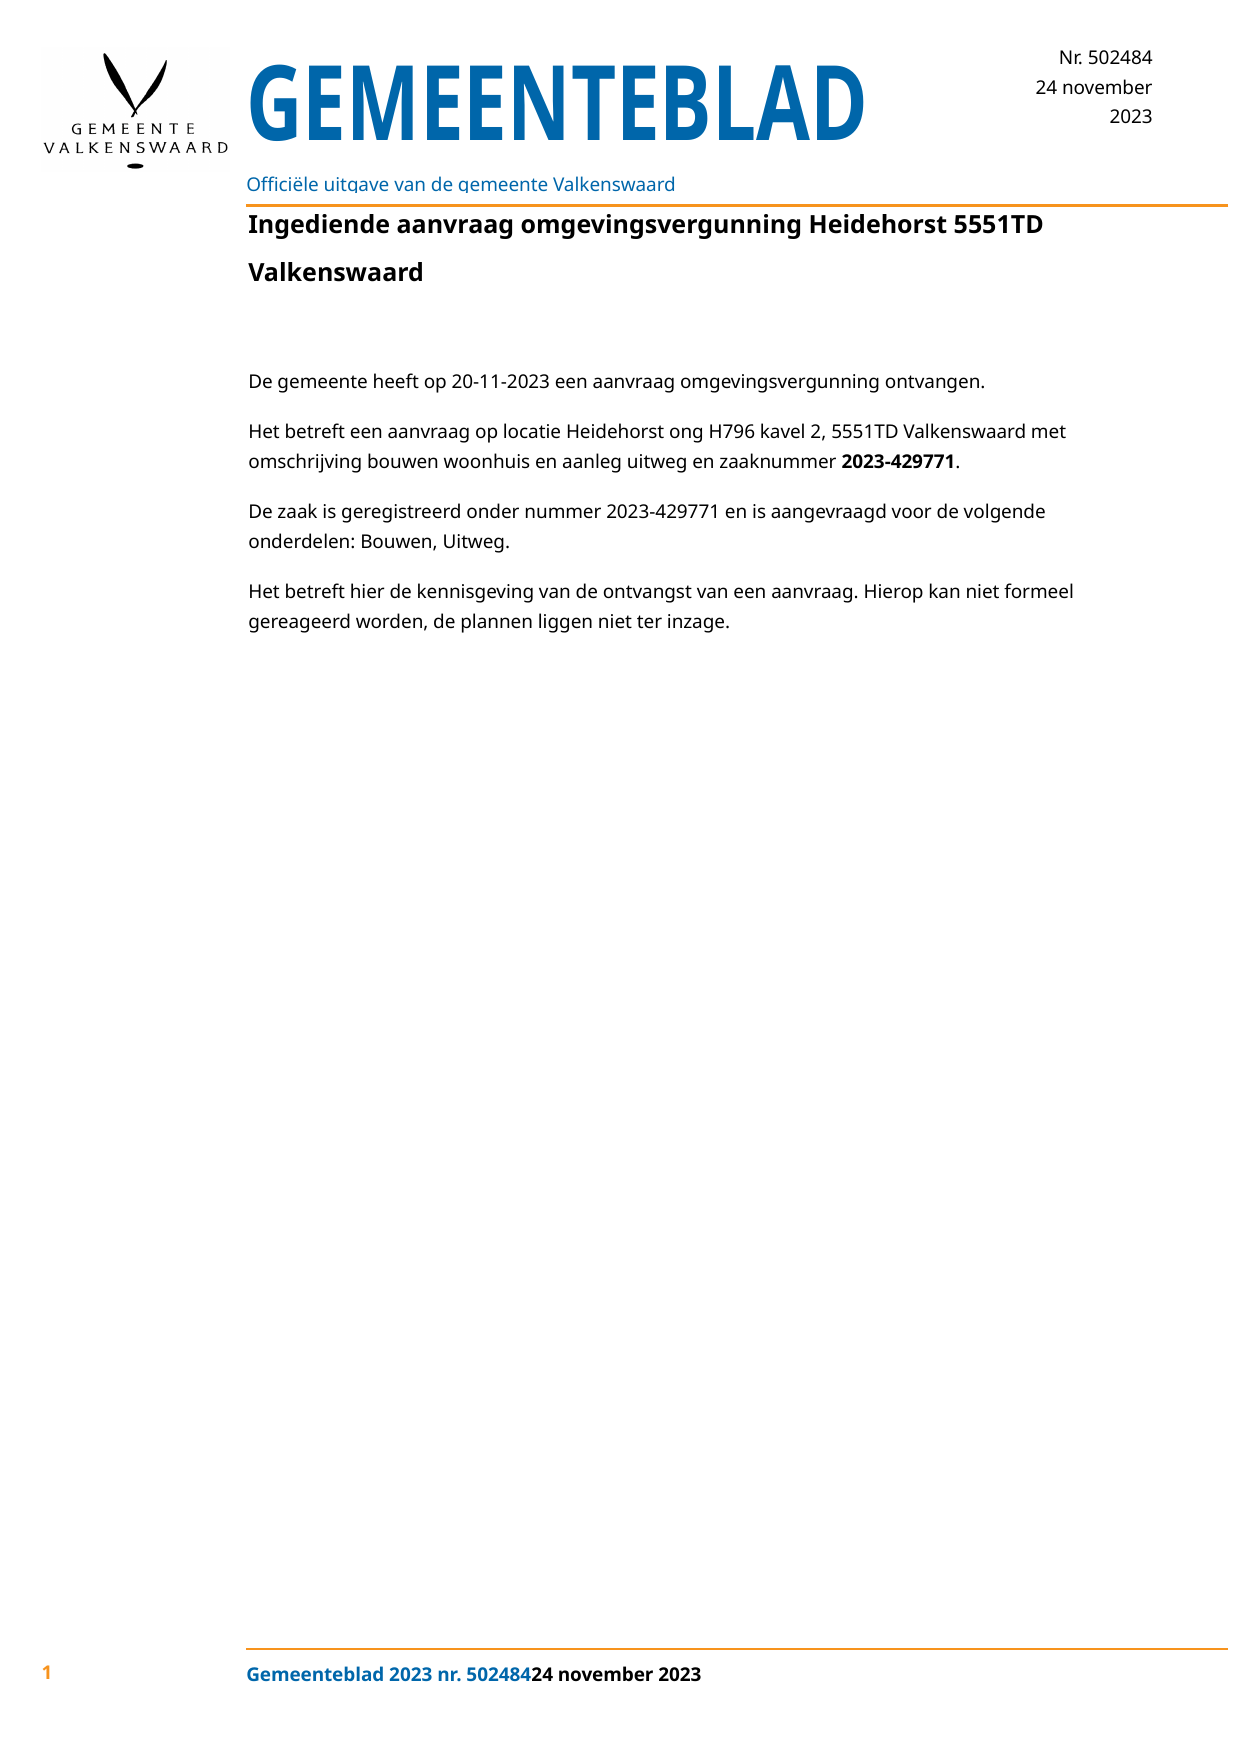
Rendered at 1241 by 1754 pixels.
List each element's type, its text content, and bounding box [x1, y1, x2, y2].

text De gemeente heeft op 20-11-2023 een aanvraag omgevingsvergunning ontvangen. [248, 368, 1152, 394]
text De zaak is geregistreerd onder nummer 2023-429771 en is aangevraagd voor de volgende onderdelen: Bouwen, Uitweg. [248, 499, 1152, 554]
text Het betreft een aanvraag op locatie Heidehorst ong H796 kavel 2, 5551TD Valkenswaard met omschrijving bouwen woonhuis en aanleg uitweg en zaaknummer 2023-429771. [248, 419, 1152, 474]
text Het betreft hier de kennisgeving van de ontvangst van een aanvraag. Hierop kan niet formeel gereageerd worden, de plannen liggen niet ter inzage. [248, 579, 1152, 634]
picture [41, 47, 231, 172]
text Ingediende aanvraag omgevingsvergunning Heidehorst 5551TD Valkenswaard [248, 207, 1152, 288]
